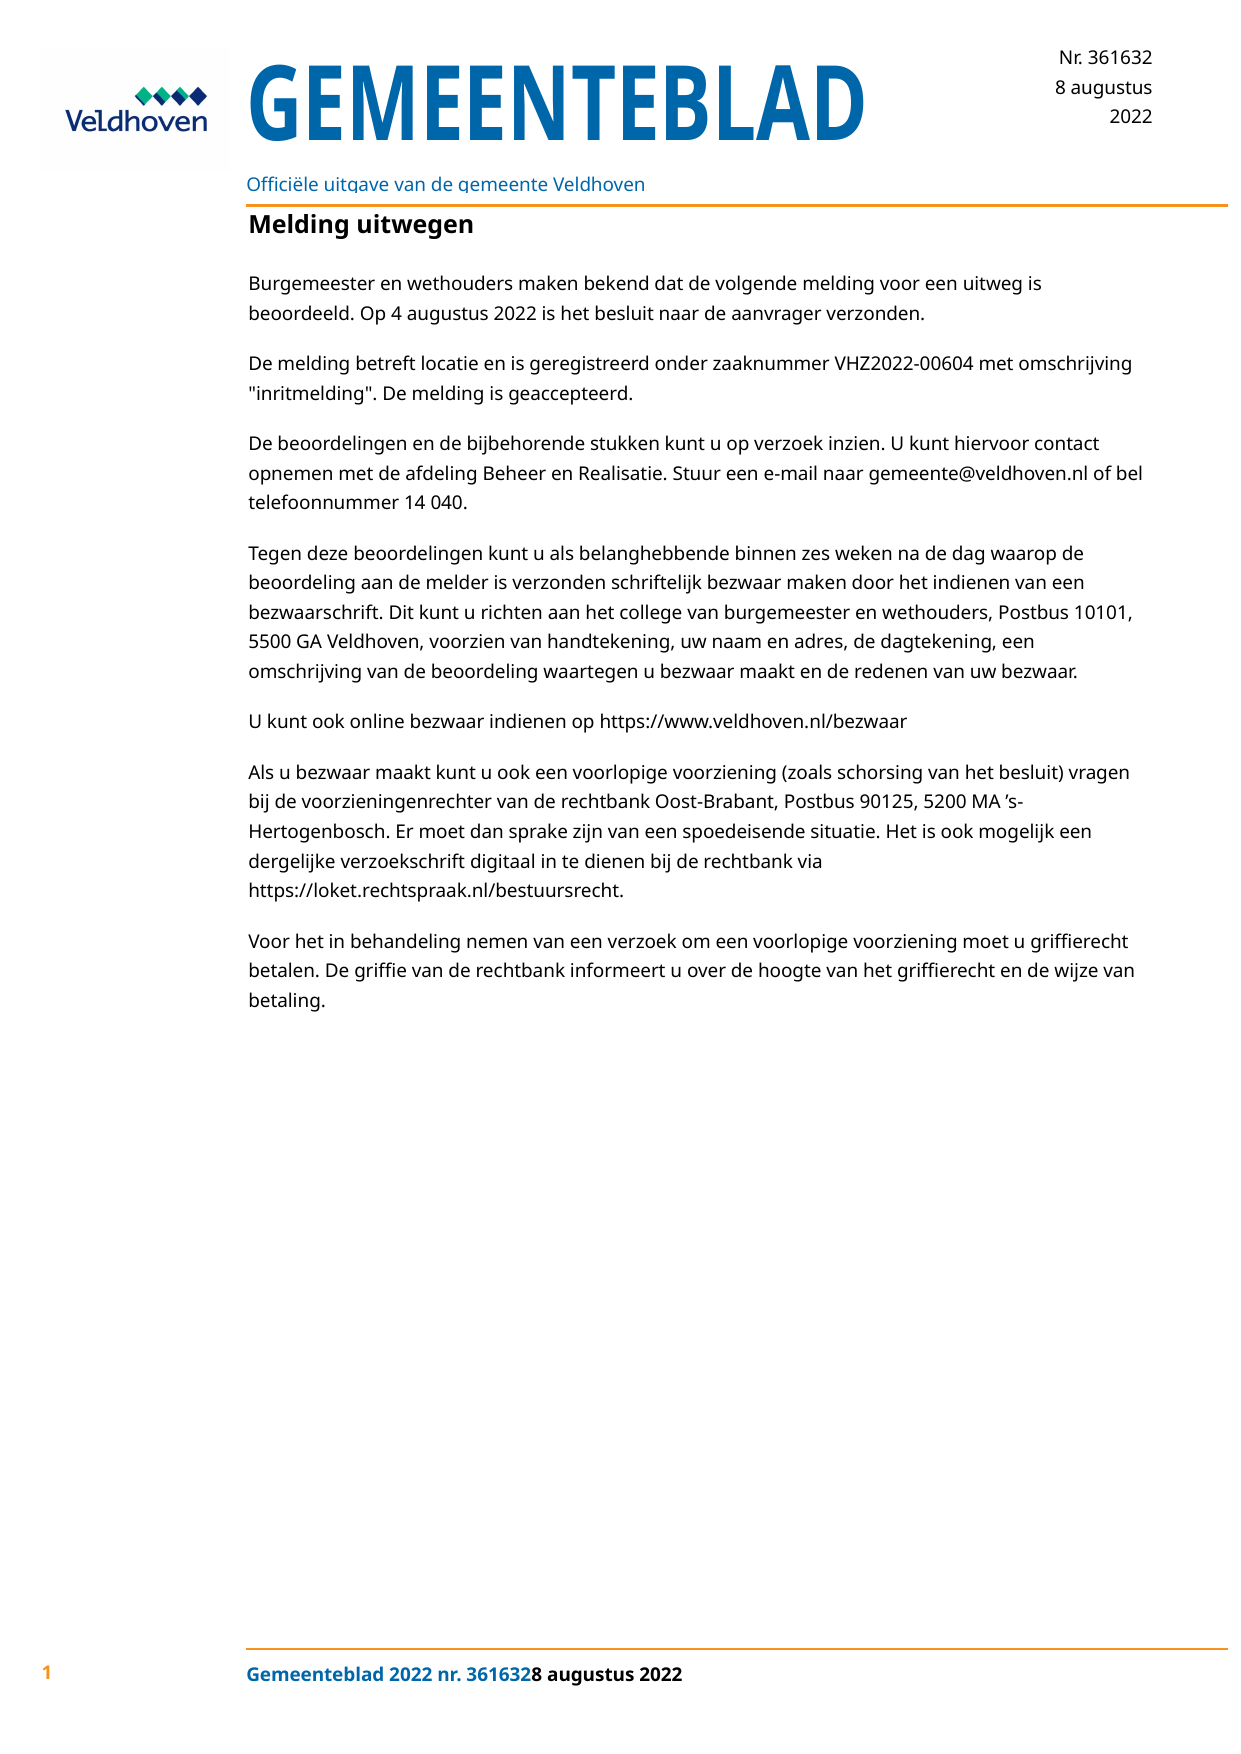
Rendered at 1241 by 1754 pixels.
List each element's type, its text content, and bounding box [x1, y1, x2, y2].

text Tegen deze beoordelingen kunt u als belanghebbende binnen zes weken na de dag waarop de beoordeling aan de melder is verzonden schriftelijk bezwaar maken door het indienen van een bezwaarschrift. Dit kunt u richten aan het college van burgemeester en wethouders, Postbus 10101, 5500 GA Veldhoven, voorzien van handtekening, uw naam en adres, de dagtekening, een omschrijving van de beoordeling waartegen u bezwaar maakt en de redenen van uw bezwaar. [248, 540, 1152, 684]
text De beoordelingen en de bijbehorende stukken kunt u op verzoek inzien. U kunt hiervoor contact opnemen met de afdeling Beheer en Realisatie. Stuur een e-mail naar gemeente@veldhoven.nl of bel telefoonnummer 14 040. [248, 430, 1152, 515]
picture [41, 47, 231, 172]
text Voor het in behandeling nemen van een verzoek om een voorlopige voorziening moet u griffierecht betalen. De griffie van de rechtbank informeert u over de hoogte van het griffierecht en de wijze van betaling. [248, 928, 1152, 1013]
text U kunt ook online bezwaar indienen op https://www.veldhoven.nl/bezwaar [248, 709, 1152, 734]
text Als u bezwaar maakt kunt u ook een voorlopige voorziening (zoals schorsing van het besluit) vragen bij de voorzieningenrechter van de rechtbank Oost-Brabant, Postbus 90125, 5200 MA ’s-Hertogenbosch. Er moet dan sprake zijn van een spoedeisende situatie. Het is ook mogelijk een dergelijke verzoekschrift digitaal in te dienen bij de rechtbank via https://loket.rechtspraak.nl/bestuursrecht. [248, 759, 1152, 903]
text Melding uitwegen [248, 207, 1152, 241]
text Burgemeester en wethouders maken bekend dat de volgende melding voor een uitweg is beoordeeld. Op 4 augustus 2022 is het besluit naar de aanvrager verzonden. [248, 270, 1152, 326]
text De melding betreft locatie en is geregistreerd onder zaaknummer VHZ2022-00604 met omschrijving "inritmelding". De melding is geaccepteerd. [248, 350, 1152, 406]
